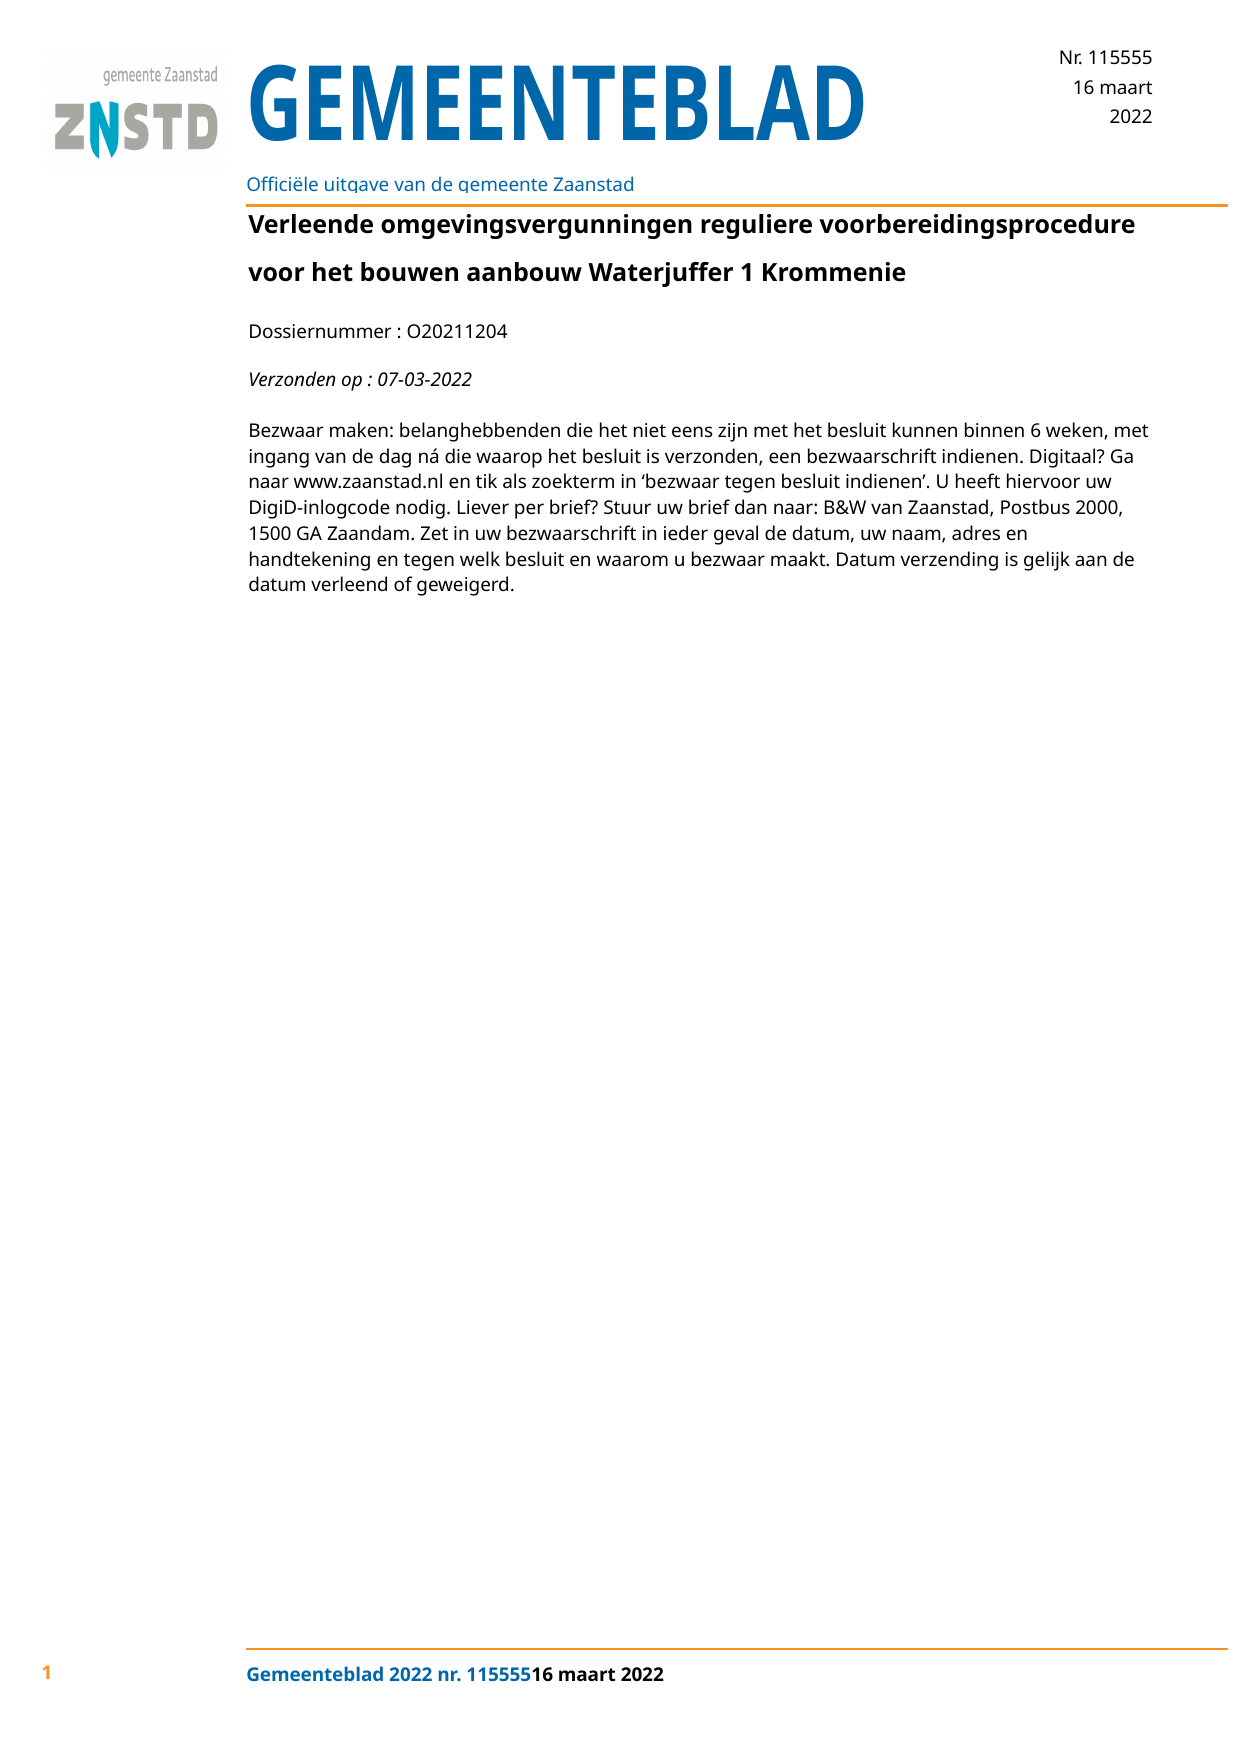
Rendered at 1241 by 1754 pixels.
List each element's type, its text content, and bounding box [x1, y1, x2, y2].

text Verzonden op : 07-03-2022 [248, 366, 1152, 391]
text Dossiernummer : O20211204 [248, 318, 1152, 344]
text Bezwaar maken: belanghebbenden die het niet eens zijn met het besluit kunnen binnen 6 weken, met ingang van de dag ná die waarop het besluit is verzonden, een bezwaarschrift indienen. Digitaal? Ga naar www.zaanstad.nl en tik als zoekterm in ‘bezwaar tegen besluit indienen’. U heeft hiervoor uw DigiD-inlogcode nodig. Liever per brief? Stuur uw brief dan naar: B&W van Zaanstad, Postbus 2000, 1500 GA Zaandam. Zet in uw bezwaarschrift in ieder geval de datum, uw naam, adres en handtekening en tegen welk besluit en waarom u bezwaar maakt. Datum verzending is gelijk aan de datum verleend of geweigerd. [248, 417, 1152, 597]
text Verleende omgevingsvergunningen reguliere voorbereidingsprocedure voor het bouwen aanbouw Waterjuffer 1 Krommenie [248, 207, 1152, 288]
picture [41, 47, 231, 172]
